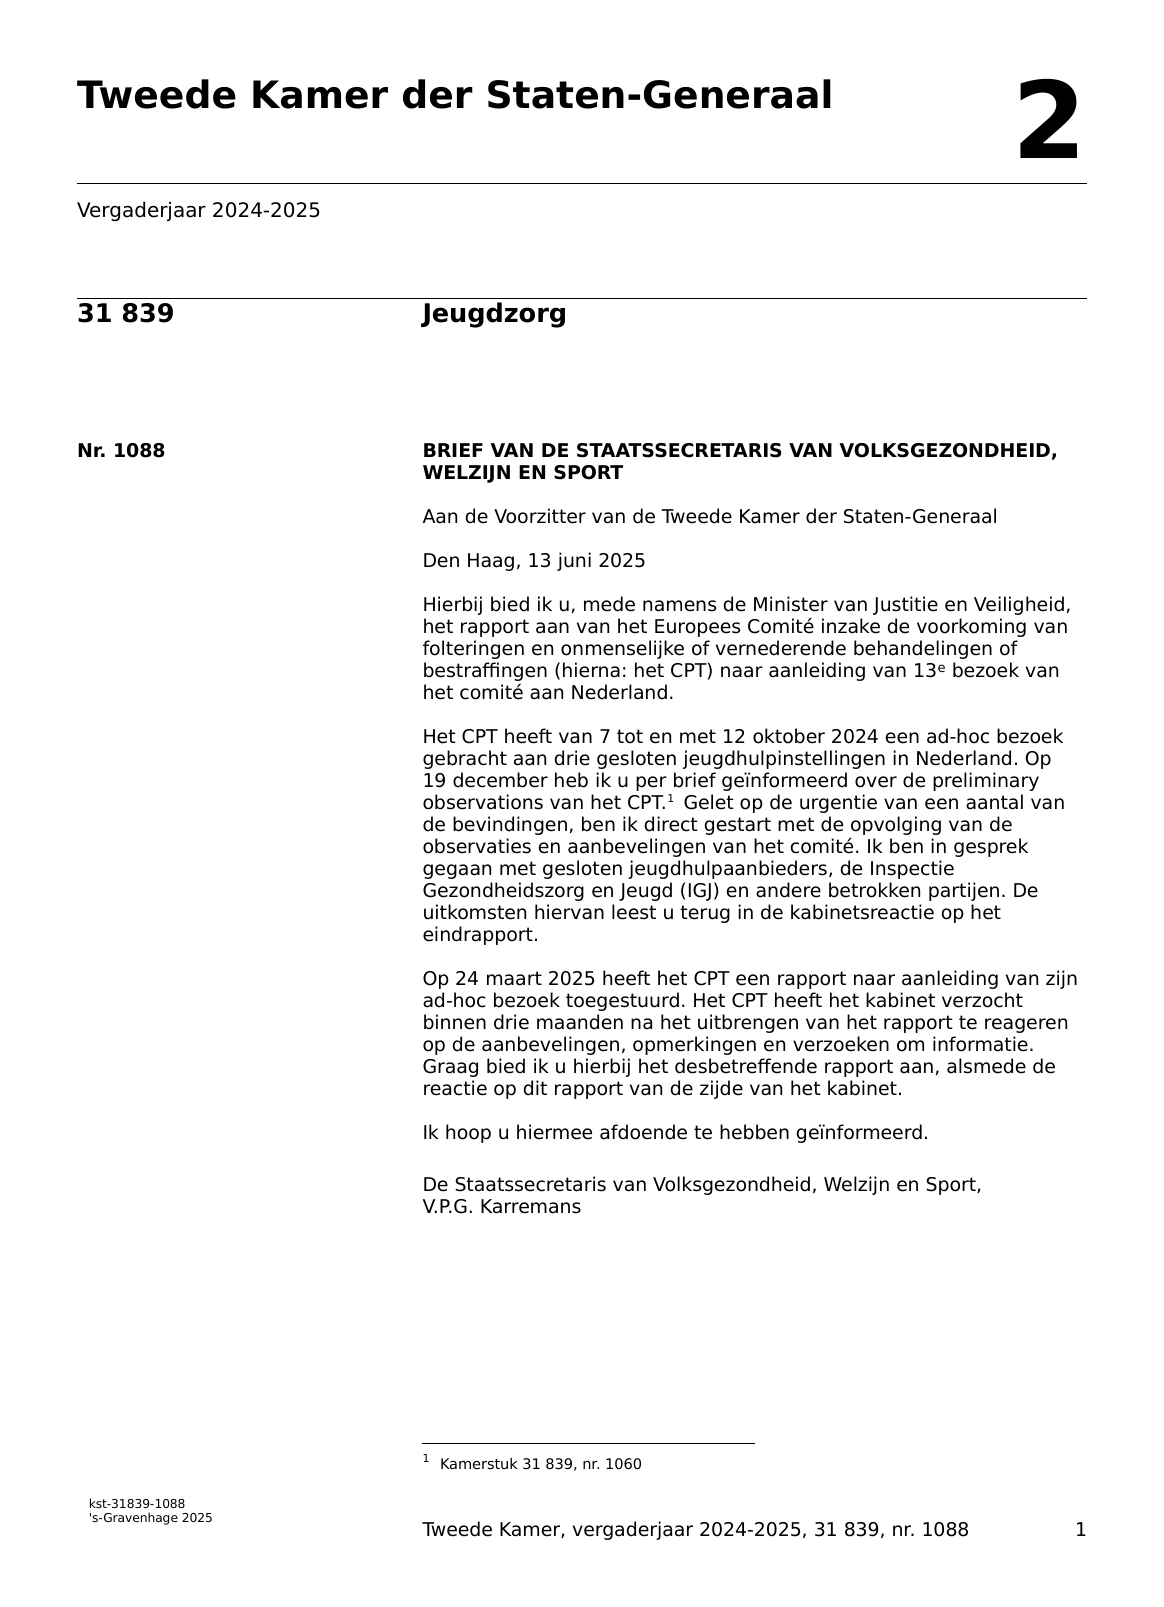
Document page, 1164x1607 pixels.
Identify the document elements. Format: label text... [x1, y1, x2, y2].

table_cell Vergaderjaar 2024-2025 [77, 184, 1087, 298]
text Op 24 maart 2025 heeft het CPT een rapport naar aanleiding van zijn ad-hoc bezoek toegestuurd. Het CPT heeft het kabinet verzocht binnen drie maanden na het uitbrengen van het rapport te reageren op de aanbevelingen, opmerkingen en verzoeken om informatie. Graag bied ik u hierbij het desbetreffende rapport aan, alsmede de reactie op dit rapport van de zijde van het kabinet. [422, 968, 1087, 1100]
subtitle 31 839 Jeugdzorg [77, 299, 1087, 329]
text 's-Gravenhage 2025 [88, 1511, 323, 1525]
text Ik hoop u hiermee afdoende te hebben geïnformeerd. [422, 1122, 1087, 1144]
text Kamerstuk 31 839, nr. 1060 [422, 1452, 1087, 1474]
text Hierbij bied ik u, mede namens de Minister van Justitie en Veiligheid, het rapport aan van het Europees Comité inzake de voorkoming van folteringen en onmenselijke of vernederende behandelingen of bestraffingen (hierna: het CPT) naar aanleiding van 13e bezoek van het comité aan Nederland. [422, 594, 1087, 704]
table_header 2 [886, 59, 1087, 183]
text Den Haag, 13 juni 2025 [422, 550, 1087, 572]
table_header Tweede Kamer der Staten-Generaal [77, 59, 886, 183]
text Aan de Voorzitter van de Tweede Kamer der Staten-Generaal [422, 506, 1087, 528]
text De Staatssecretaris van Volksgezondheid, Welzijn en Sport, V.P.G. Karremans [422, 1174, 1087, 1218]
text Het CPT heeft van 7 tot en met 12 oktober 2024 een ad-hoc bezoek gebracht aan drie gesloten jeugdhulpinstellingen in Nederland. Op 19 december heb ik u per brief geïnformeerd over de preliminary observations van het CPT. Gelet op de urgentie van een aantal van de bevindingen, ben ik direct gestart met de opvolging van de observaties en aanbevelingen van het comité. Ik ben in gesprek gegaan met gesloten jeugdhulpaanbieders, de Inspectie Gezondheidszorg en Jeugd (IGJ) en andere betrokken partijen. De uitkomsten hiervan leest u terug in de kabinetsreactie op het eindrapport. [422, 726, 1087, 946]
subtitle Nr. 1088 BRIEF VAN DE STAATSSECRETARIS VAN VOLKSGEZONDHEID, WELZIJN EN SPORT [77, 440, 1087, 484]
text kst-31839-1088 [88, 1497, 323, 1511]
